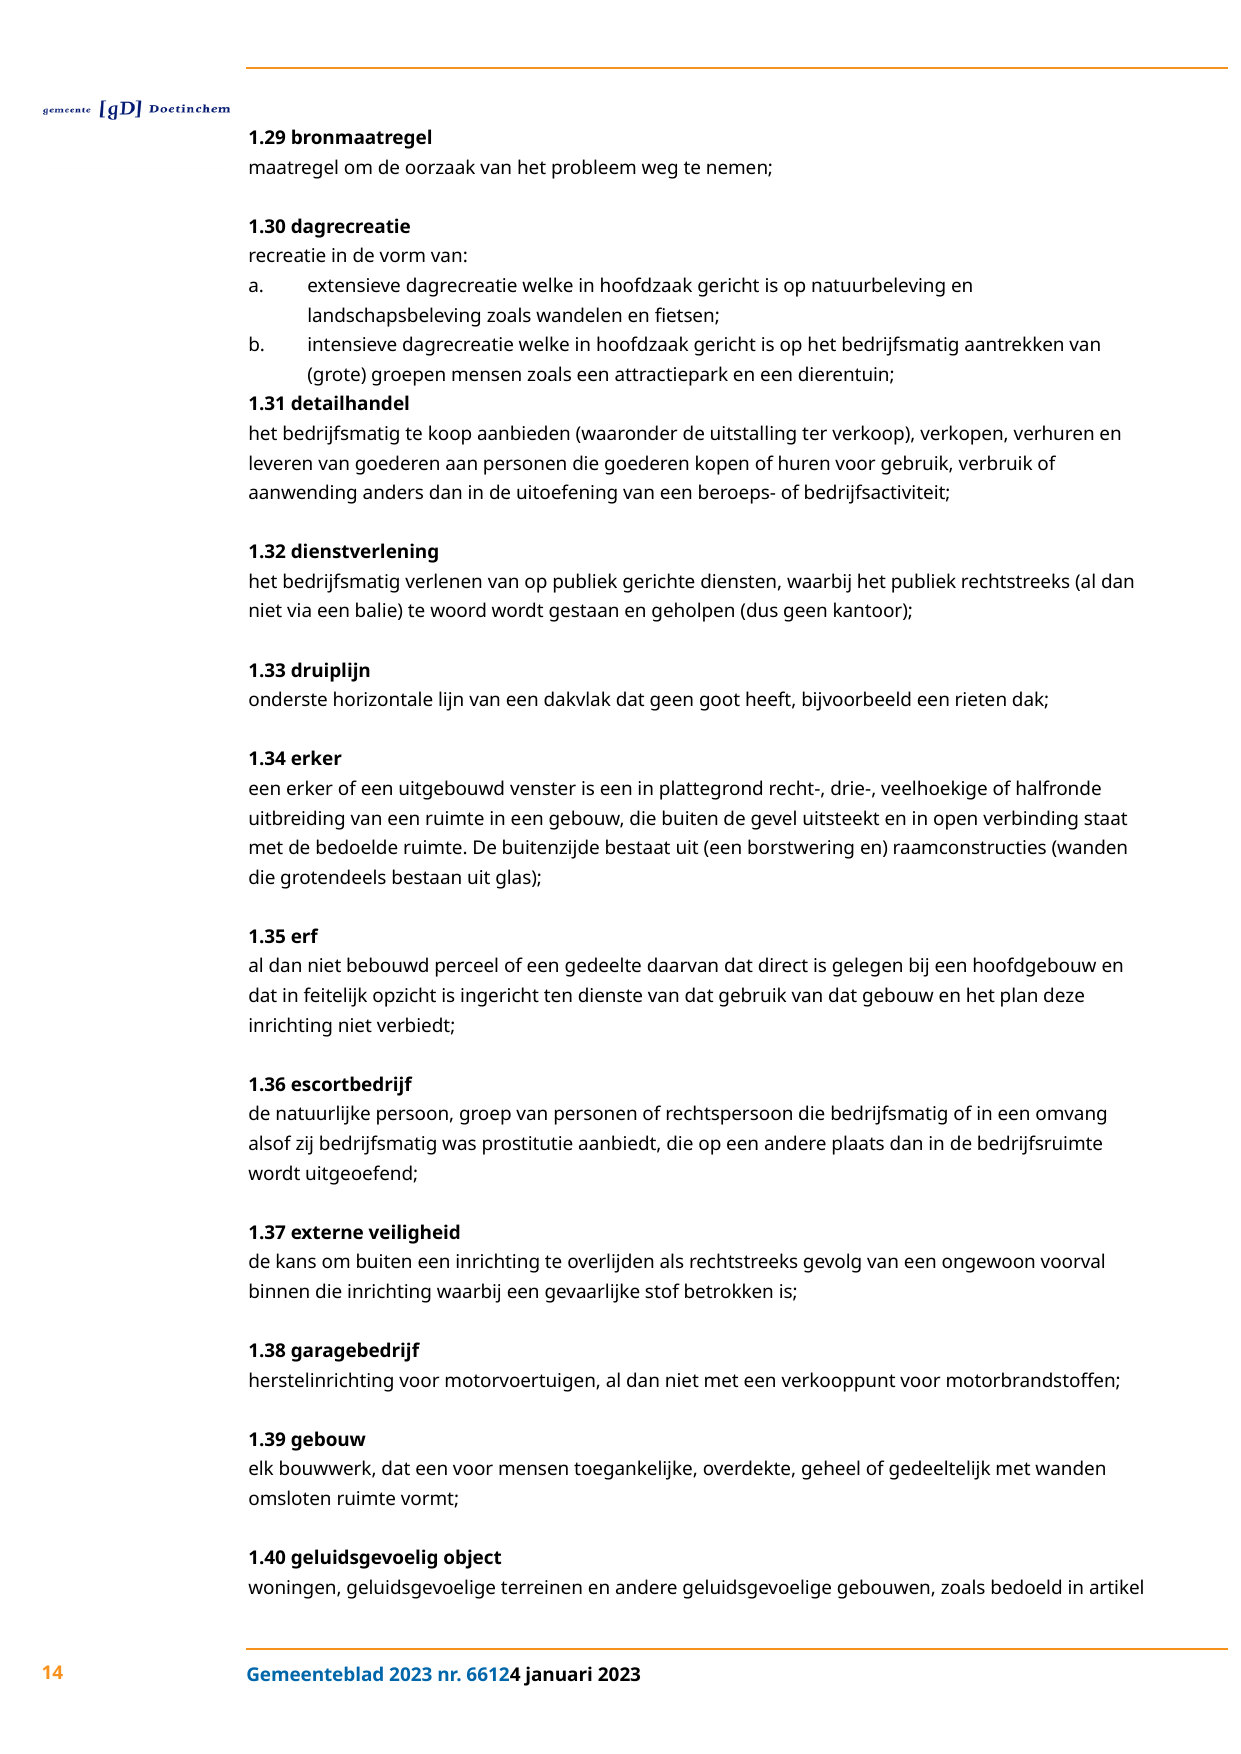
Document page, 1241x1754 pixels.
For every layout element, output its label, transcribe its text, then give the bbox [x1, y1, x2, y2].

text woningen, geluidsgevoelige terreinen en andere geluidsgevoelige gebouwen, zoals bedoeld in artikel [248, 1574, 1152, 1600]
text het bedrijfsmatig verlenen van op publiek gerichte diensten, waarbij het publiek rechtstreeks (al dan niet via een balie) te woord wordt gestaan en geholpen (dus geen kantoor); [248, 568, 1152, 623]
text 1.38 garagebedrijf [248, 1337, 1152, 1363]
text 1.34 erker [248, 746, 1152, 771]
text 1.33 druiplijn [248, 657, 1152, 683]
list intensieve dagrecreatie welke in hoofdzaak gericht is op het bedrijfsmatig aantrekken van (grote) groepen mensen zoals een attractiepark en een dierentuin; [248, 331, 1152, 387]
text 1.39 gebouw [248, 1426, 1152, 1452]
text herstelinrichting voor motorvoertuigen, al dan niet met een verkooppunt voor motorbrandstoffen; [248, 1367, 1152, 1393]
text 1.36 escortbedrijf [248, 1071, 1152, 1097]
text onderste horizontale lijn van een dakvlak dat geen goot heeft, bijvoorbeeld een rieten dak; [248, 686, 1152, 712]
text al dan niet bebouwd perceel of een gedeelte daarvan dat direct is gelegen bij een hoofdgebouw en dat in feitelijk opzicht is ingericht ten dienste van dat gebruik van dat gebouw en het plan deze inrichting niet verbiedt; [248, 953, 1152, 1038]
text 1.40 geluidsgevoelig object [248, 1544, 1152, 1570]
text de natuurlijke persoon, groep van personen of rechtspersoon die bedrijfsmatig of in een omvang alsof zij bedrijfsmatig was prostitutie aanbiedt, die op een andere plaats dan in de bedrijfsruimte wordt uitgeoefend; [248, 1101, 1152, 1186]
text een erker of een uitgebouwd venster is een in plattegrond recht-, drie-, veelhoekige of halfronde uitbreiding van een ruimte in een gebouw, die buiten de gevel uitsteekt en in open verbinding staat met de bedoelde ruimte. De buitenzijde bestaat uit (een borstwering en) raamconstructies (wanden die grotendeels bestaan uit glas); [248, 775, 1152, 890]
text 1.31 detailhandel [248, 391, 1152, 416]
text de kans om buiten een inrichting te overlijden als rechtstreeks gevolg van een ongewoon voorval binnen die inrichting waarbij een gevaarlijke stof betrokken is; [248, 1248, 1152, 1304]
text 1.37 externe veiligheid [248, 1219, 1152, 1245]
text het bedrijfsmatig te koop aanbieden (waaronder de uitstalling ter verkoop), verkopen, verhuren en leveren van goederen aan personen die goederen kopen of huren voor gebruik, verbruik of aanwending anders dan in de uitoefening van een beroeps- of bedrijfsactiviteit; [248, 420, 1152, 505]
text 1.29 bronmaatregel [248, 124, 1152, 150]
picture [41, 47, 231, 172]
text 1.32 dienstverlening [248, 538, 1152, 564]
text recreatie in de vorm van: [248, 243, 1152, 268]
text 1.30 dagrecreatie [248, 213, 1152, 239]
text elk bouwwerk, dat een voor mensen toegankelijke, overdekte, geheel of gedeeltelijk met wanden omsloten ruimte vormt; [248, 1456, 1152, 1511]
list extensieve dagrecreatie welke in hoofdzaak gericht is op natuurbeleving en landschapsbeleving zoals wandelen en fietsen; [248, 272, 1152, 328]
text 1.35 erf [248, 923, 1152, 949]
text maatregel om de oorzaak van het probleem weg te nemen; [248, 154, 1152, 180]
